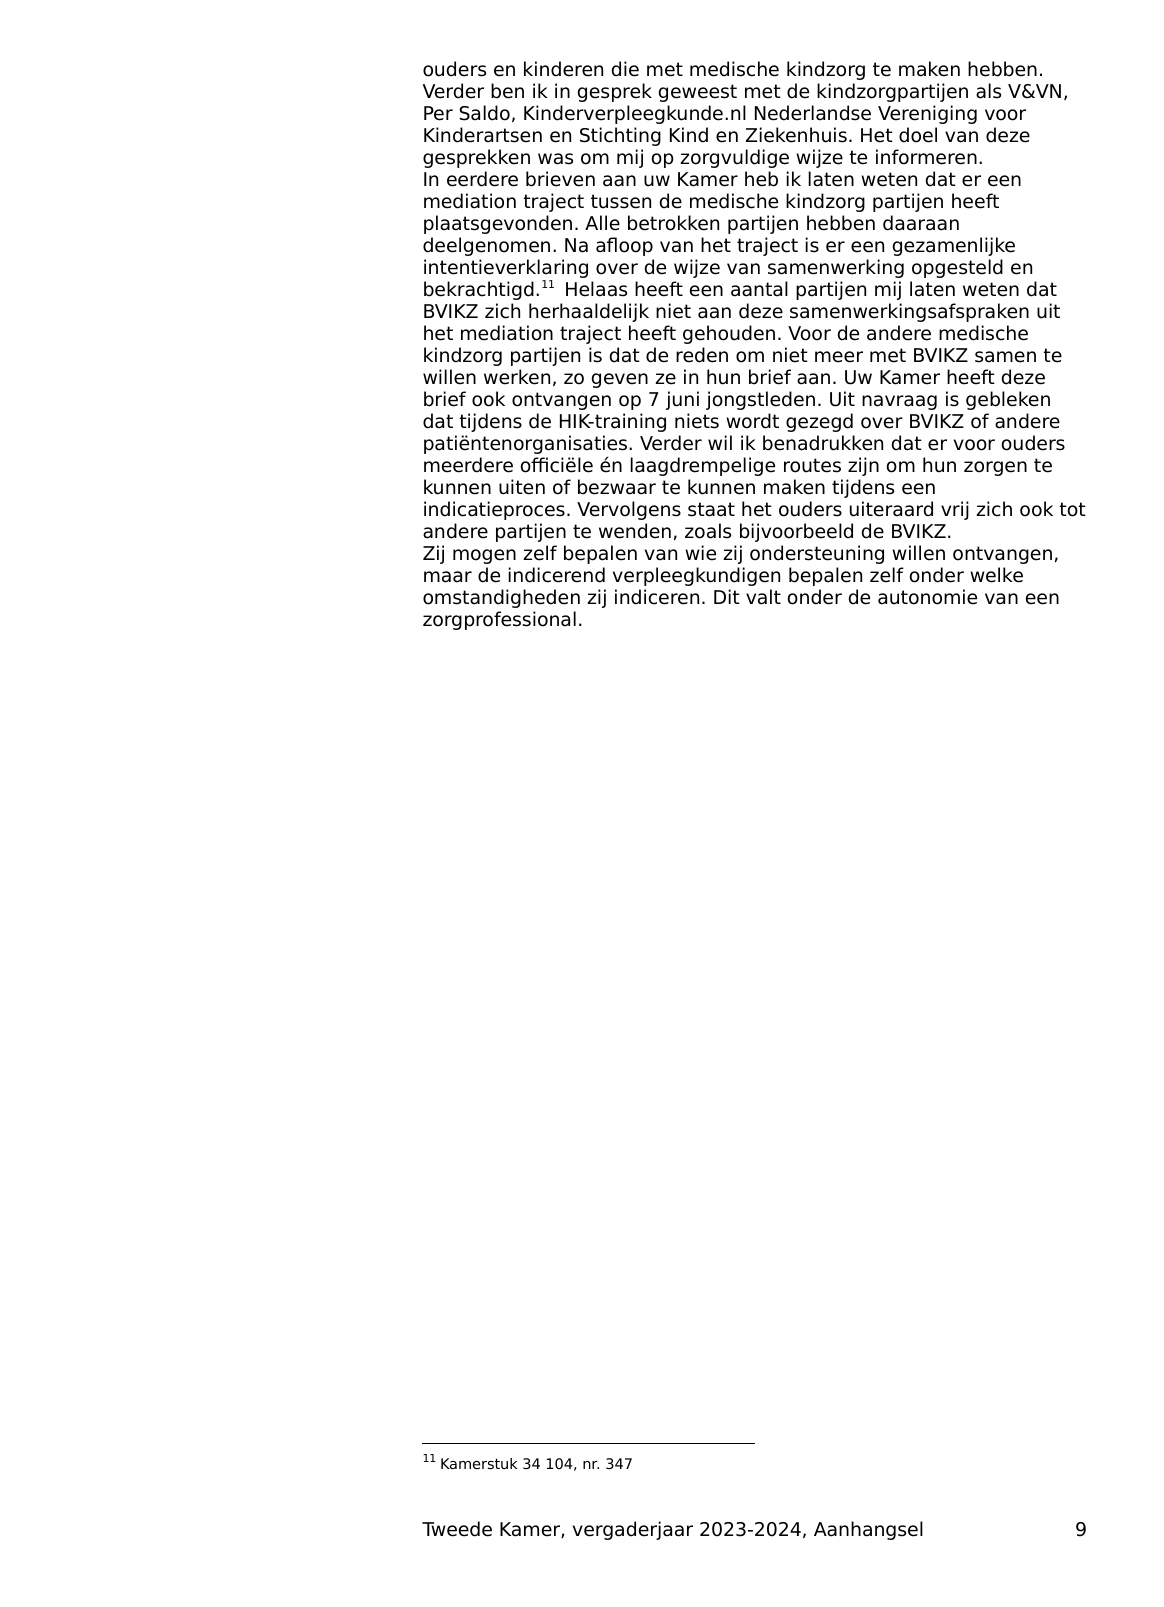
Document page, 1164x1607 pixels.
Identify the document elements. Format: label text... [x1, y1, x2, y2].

text ouders en kinderen die met medische kindzorg te maken hebben. Verder ben ik in gesprek geweest met de kindzorgpartijen als V&VN, Per Saldo, Kinderverpleegkunde.nl Nederlandse Vereniging voor Kinderartsen en Stichting Kind en Ziekenhuis. Het doel van deze gesprekken was om mij op zorgvuldige wijze te informeren. [422, 59, 1087, 169]
text Kamerstuk 34 104, nr. 347 [422, 1452, 1087, 1474]
text Zij mogen zelf bepalen van wie zij ondersteuning willen ontvangen, maar de indicerend verpleegkundigen bepalen zelf onder welke omstandigheden zij indiceren. Dit valt onder de autonomie van een zorgprofessional. [422, 543, 1087, 631]
text In eerdere brieven aan uw Kamer heb ik laten weten dat er een mediation traject tussen de medische kindzorg partijen heeft plaatsgevonden. Alle betrokken partijen hebben daaraan deelgenomen. Na afloop van het traject is er een gezamenlijke intentieverklaring over de wijze van samenwerking opgesteld en bekrachtigd. Helaas heeft een aantal partijen mij laten weten dat BVIKZ zich herhaaldelijk niet aan deze samenwerkingsafspraken uit het mediation traject heeft gehouden. Voor de andere medische kindzorg partijen is dat de reden om niet meer met BVIKZ samen te willen werken, zo geven ze in hun brief aan. Uw Kamer heeft deze brief ook ontvangen op 7 juni jongstleden. Uit navraag is gebleken dat tijdens de HIK-training niets wordt gezegd over BVIKZ of andere patiëntenorganisaties. Verder wil ik benadrukken dat er voor ouders meerdere officiële én laagdrempelige routes zijn om hun zorgen te kunnen uiten of bezwaar te kunnen maken tijdens een indicatieproces. Vervolgens staat het ouders uiteraard vrij zich ook tot andere partijen te wenden, zoals bijvoorbeeld de BVIKZ. [422, 169, 1087, 543]
